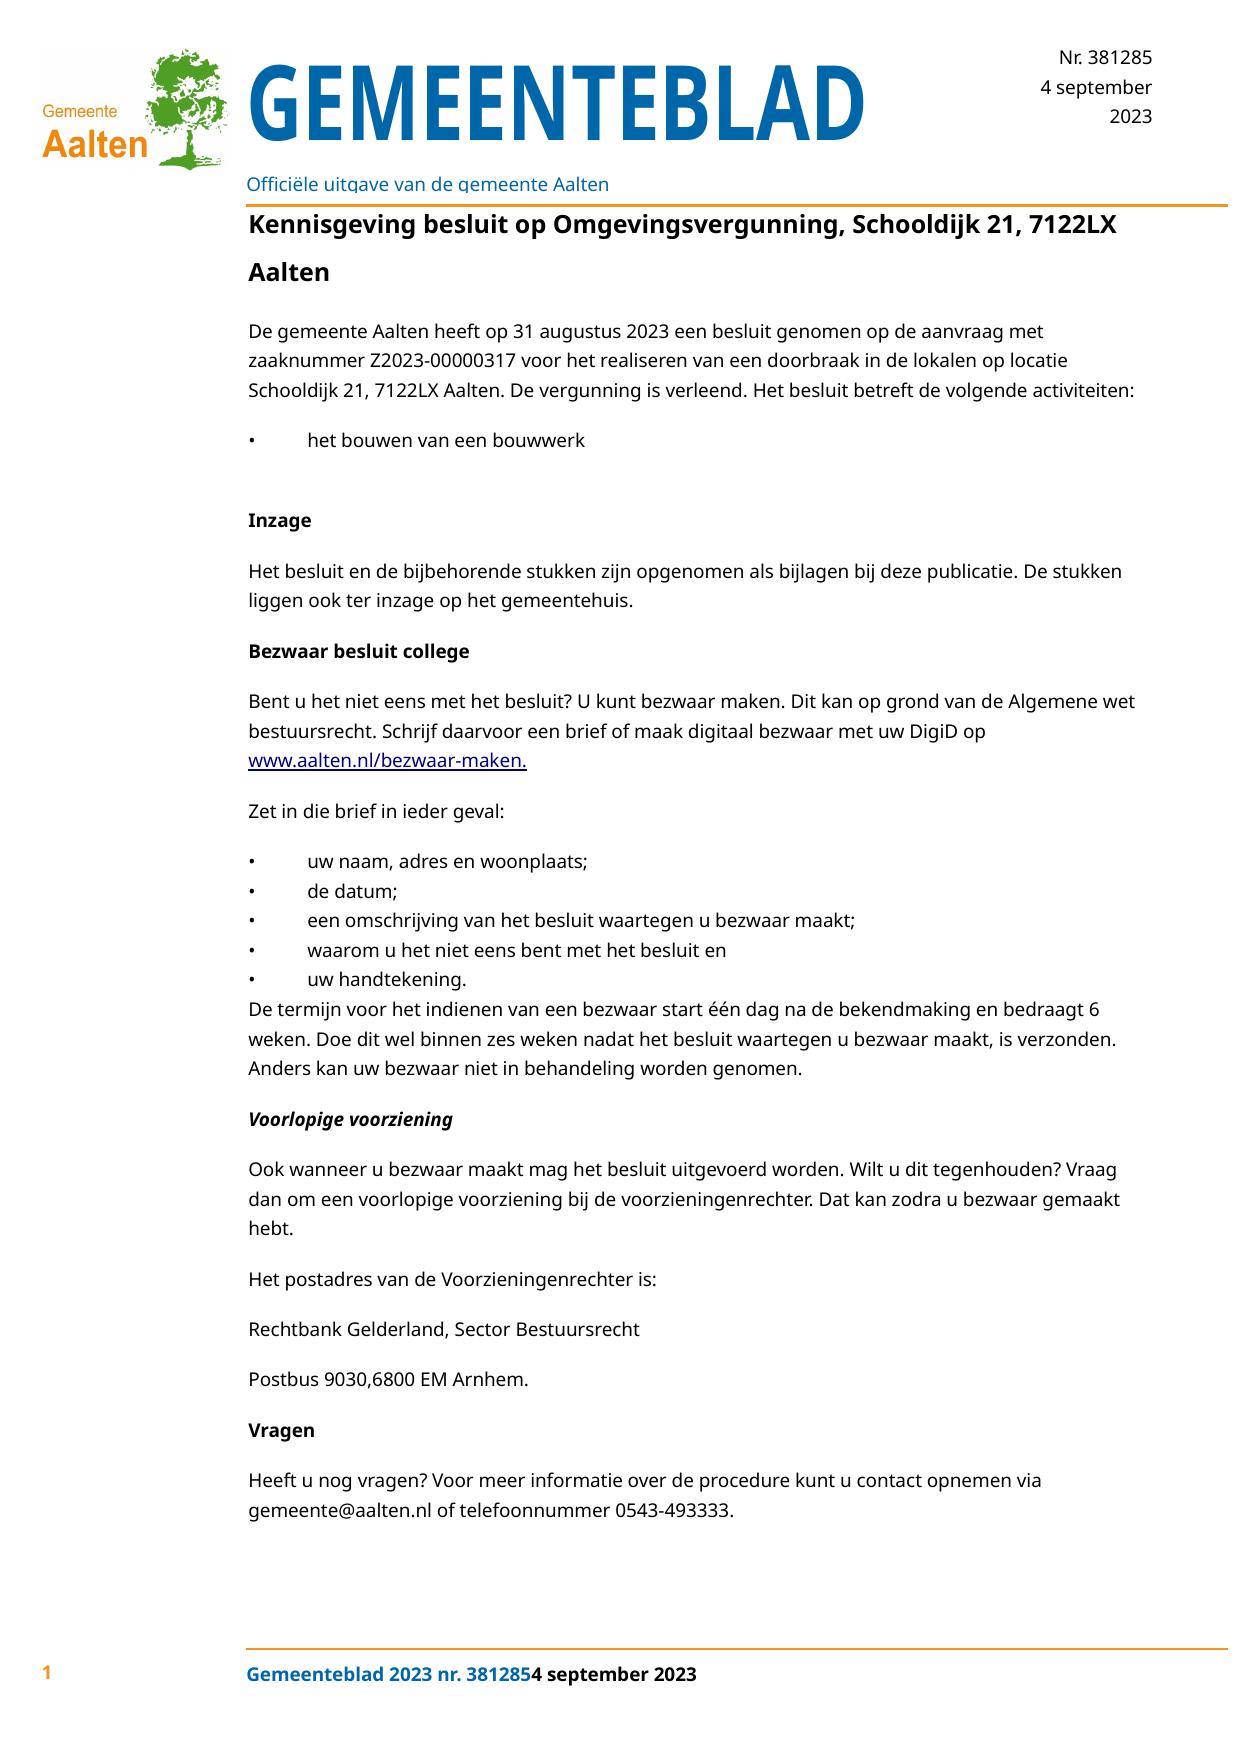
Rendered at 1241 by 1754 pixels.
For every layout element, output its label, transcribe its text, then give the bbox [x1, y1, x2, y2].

picture [41, 47, 231, 172]
text Postbus 9030,6800 EM Arnhem. [248, 1367, 1152, 1392]
text Kennisgeving besluit op Omgevingsvergunning, Schooldijk 21, 7122LX Aalten [248, 207, 1152, 288]
text Bezwaar besluit college [248, 638, 1152, 664]
text Vragen [248, 1417, 1152, 1443]
list uw handtekening. [248, 967, 1152, 992]
text Bent u het niet eens met het besluit? U kunt bezwaar maken. Dit kan op grond van de Algemene wet bestuursrecht. Schrijf daarvoor een brief of maak digitaal bezwaar met uw DigiD op www.aalten.nl/bezwaar-maken. [248, 688, 1152, 773]
list uw naam, adres en woonplaats; [248, 848, 1152, 874]
text De gemeente Aalten heeft op 31 augustus 2023 een besluit genomen op de aanvraag met zaaknummer Z2023-00000317 voor het realiseren van een doorbraak in de lokalen op locatie Schooldijk 21, 7122LX Aalten. De vergunning is verleend. Het besluit betreft de volgende activiteiten: [248, 318, 1152, 403]
list het bouwen van een bouwwerk [248, 427, 1152, 453]
text Het postadres van de Voorzieningenrechter is: [248, 1266, 1152, 1292]
text Zet in die brief in ieder geval: [248, 798, 1152, 824]
text Inzage [248, 507, 1152, 533]
text De termijn voor het indienen van een bezwaar start één dag na de bekendmaking en bedraagt 6 weken. Doe dit wel binnen zes weken nadat het besluit waartegen u bezwaar maakt, is verzonden. Anders kan uw bezwaar niet in behandeling worden genomen. [248, 996, 1152, 1081]
text Voorlopige voorziening [248, 1106, 1152, 1132]
text Heeft u nog vragen? Voor meer informatie over de procedure kunt u contact opnemen via gemeente@aalten.nl of telefoonnummer 0543-493333. [248, 1467, 1152, 1523]
list de datum; [248, 878, 1152, 904]
text Het besluit en de bijbehorende stukken zijn opgenomen als bijlagen bij deze publicatie. De stukken liggen ook ter inzage op het gemeentehuis. [248, 558, 1152, 613]
text Ook wanneer u bezwaar maakt mag het besluit uitgevoerd worden. Wilt u dit tegenhouden? Vraag dan om een voorlopige voorziening bij de voorzieningenrechter. Dat kan zodra u bezwaar gemaakt hebt. [248, 1156, 1152, 1241]
list een omschrijving van het besluit waartegen u bezwaar maakt; [248, 907, 1152, 933]
text Rechtbank Gelderland, Sector Bestuursrecht [248, 1316, 1152, 1342]
list waarom u het niet eens bent met het besluit en [248, 937, 1152, 963]
